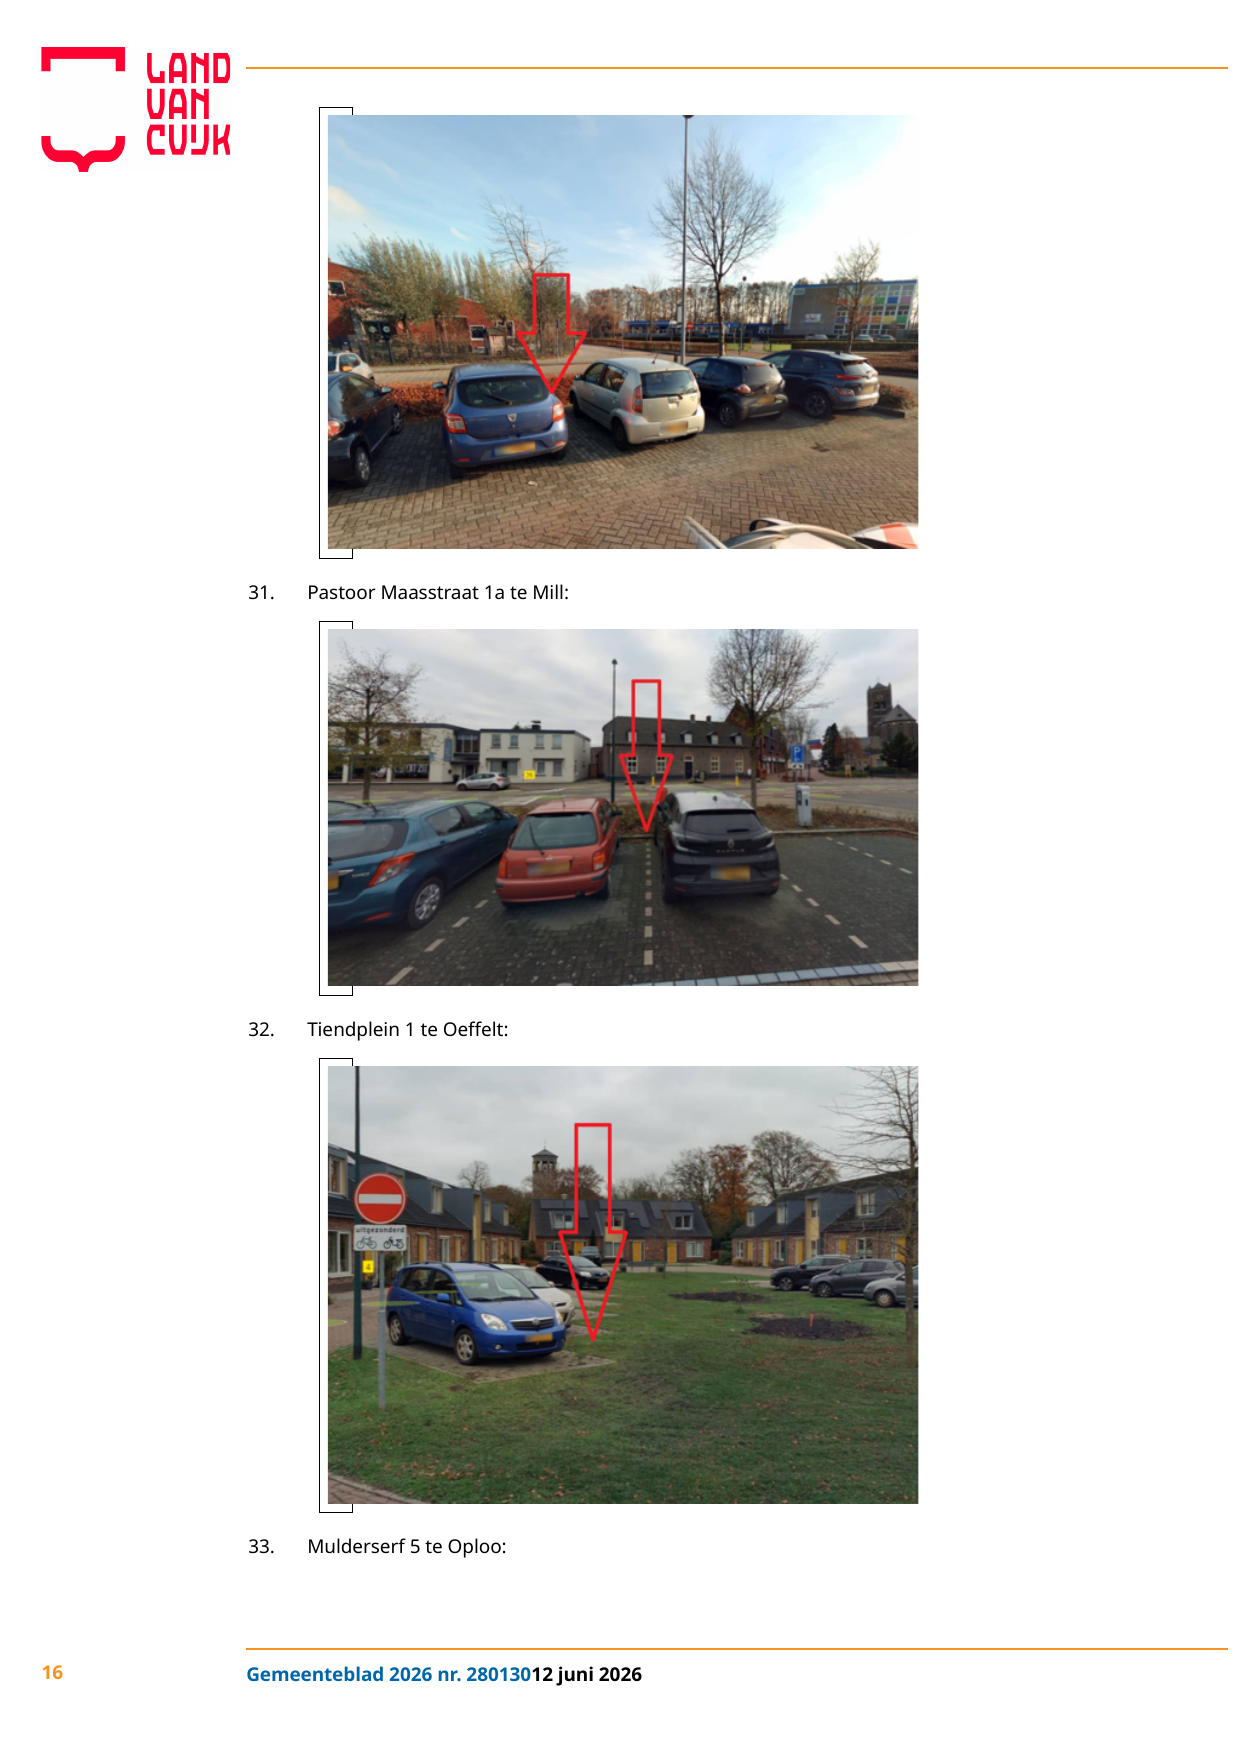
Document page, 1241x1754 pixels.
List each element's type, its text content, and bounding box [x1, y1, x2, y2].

picture [41, 47, 231, 172]
list Tiendplein 1 te Oeffelt: [248, 1016, 1152, 1042]
picture [327, 1066, 919, 1504]
list Mulderserf 5 te Oploo: [248, 1533, 1152, 1559]
picture [327, 629, 919, 986]
list Pastoor Maasstraat 1a te Mill: [248, 579, 1152, 605]
picture [327, 115, 919, 549]
